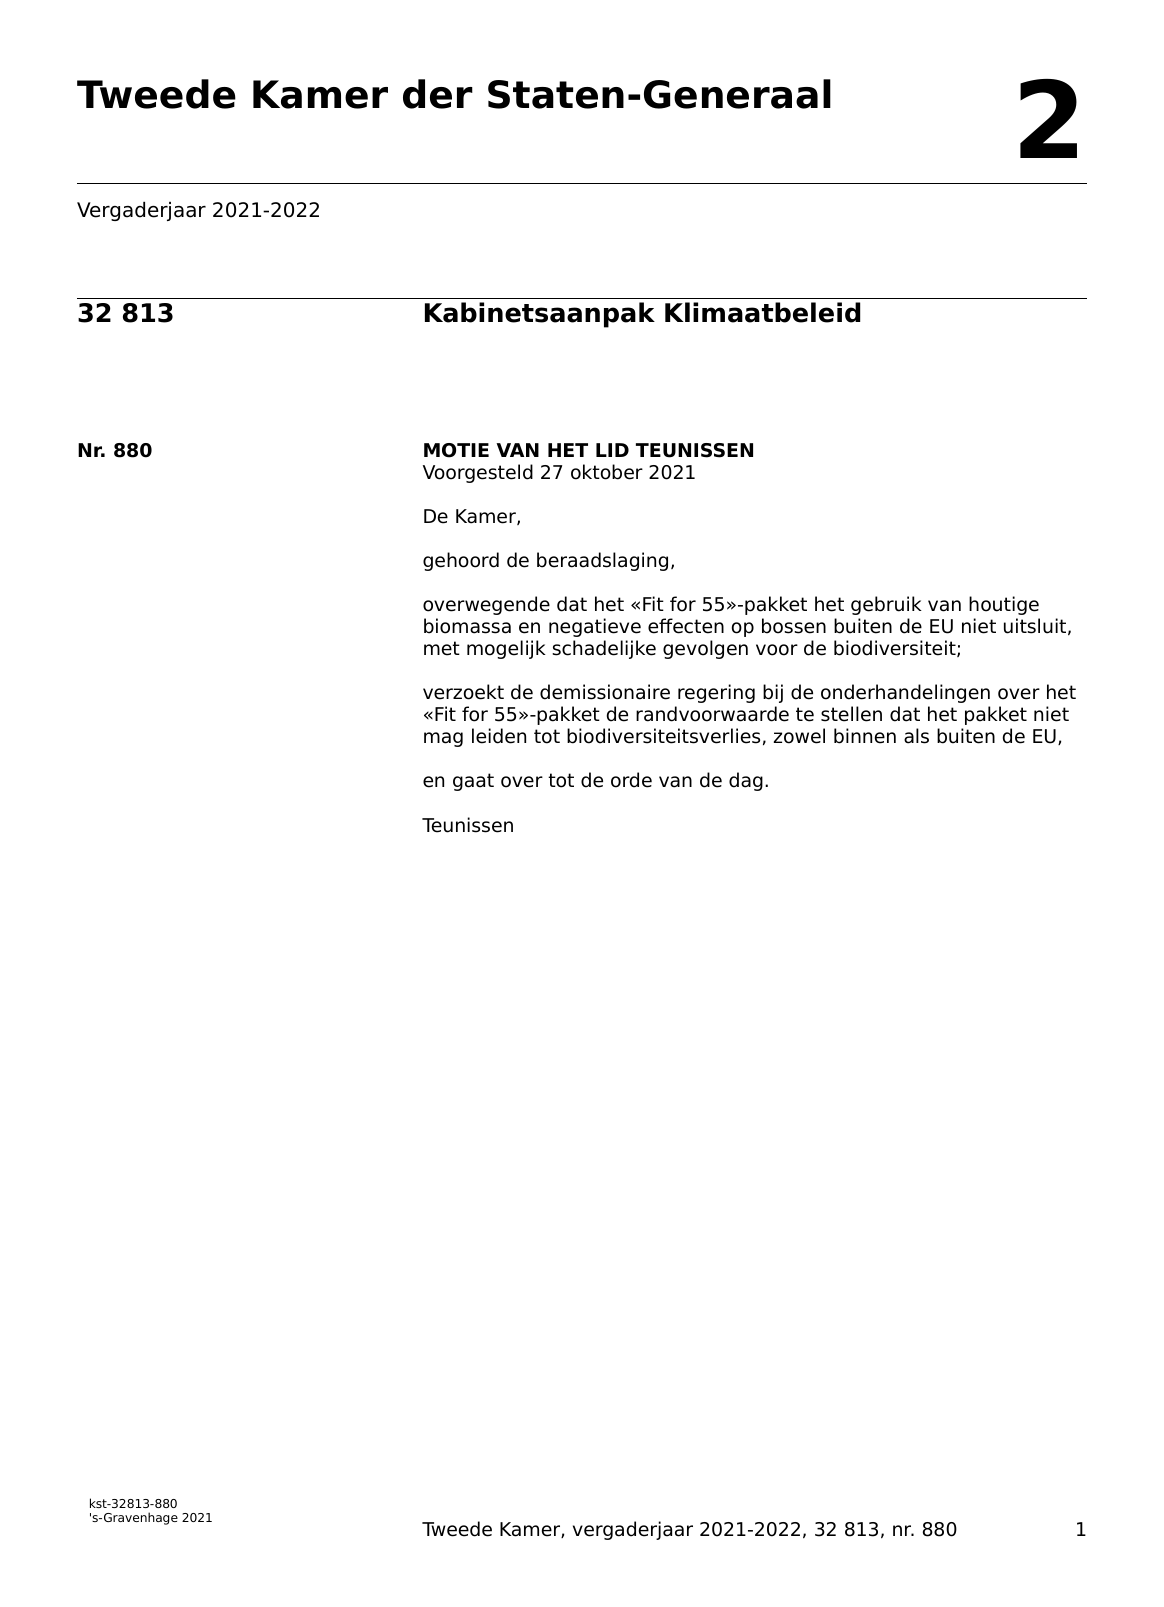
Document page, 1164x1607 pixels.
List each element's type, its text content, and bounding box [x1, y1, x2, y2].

text gehoord de beraadslaging, [422, 550, 1087, 572]
text overwegende dat het «Fit for 55»-pakket het gebruik van houtige biomassa en negatieve effecten op bossen buiten de EU niet uitsluit, met mogelijk schadelijke gevolgen voor de biodiversiteit; [422, 594, 1087, 660]
text De Kamer, [422, 506, 1087, 528]
subtitle Nr. 880 MOTIE VAN HET LID TEUNISSEN [77, 440, 1087, 462]
subtitle 32 813 Kabinetsaanpak Klimaatbeleid [77, 299, 1087, 329]
text Voorgesteld 27 oktober 2021 [422, 462, 1087, 484]
table_header 2 [886, 59, 1087, 183]
text 's-Gravenhage 2021 [88, 1511, 323, 1525]
table_cell Vergaderjaar 2021-2022 [77, 184, 1087, 298]
text Teunissen [422, 814, 1087, 837]
text verzoekt de demissionaire regering bij de onderhandelingen over het «Fit for 55»-pakket de randvoorwaarde te stellen dat het pakket niet mag leiden tot biodiversiteitsverlies, zowel binnen als buiten de EU, [422, 682, 1087, 748]
table_header Tweede Kamer der Staten-Generaal [77, 59, 886, 183]
text en gaat over tot de orde van de dag. [422, 770, 1087, 792]
text kst-32813-880 [88, 1497, 323, 1511]
